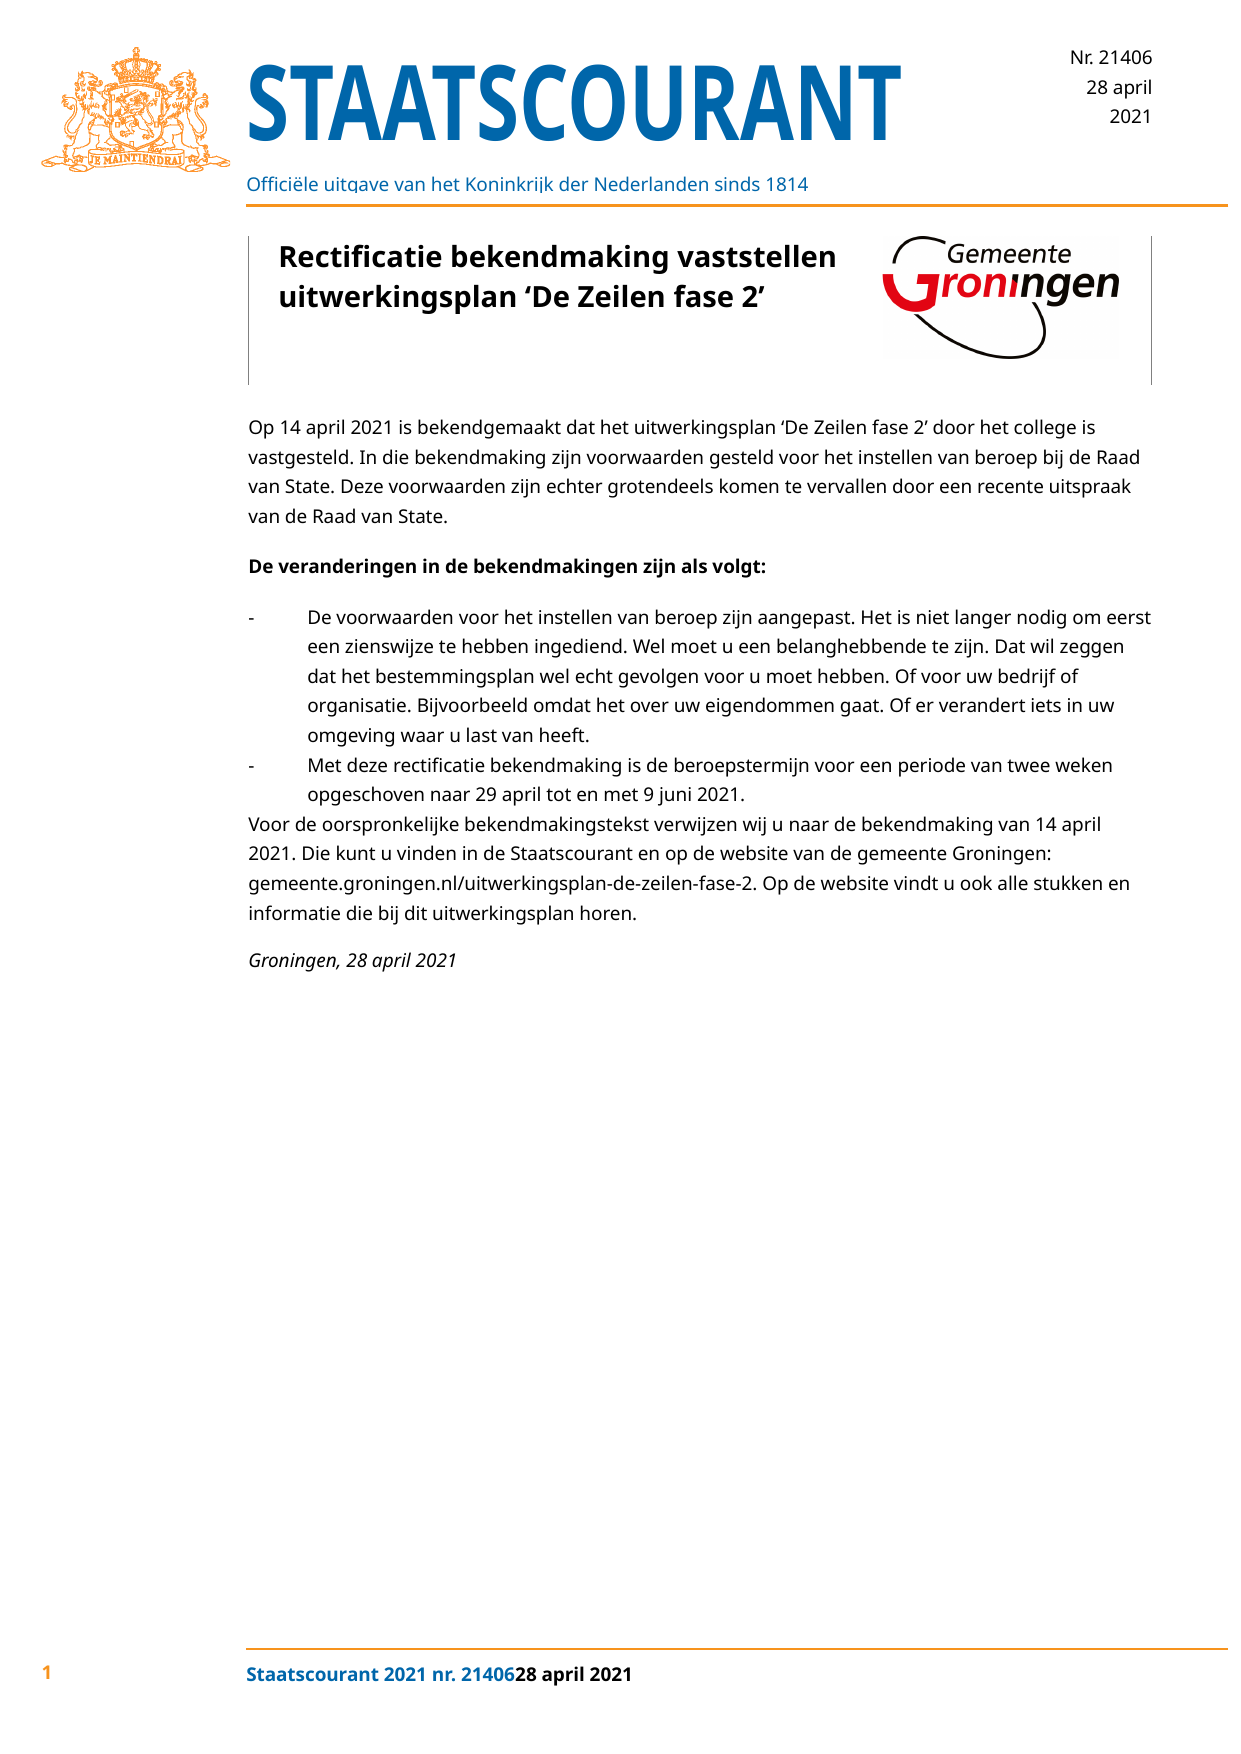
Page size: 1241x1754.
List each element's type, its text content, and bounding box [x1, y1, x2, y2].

list De voorwaarden voor het instellen van beroep zijn aangepast. Het is niet langer nodig om eerst een zienswijze te hebben ingediend. Wel moet u een belanghebbende te zijn. Dat wil zeggen dat het bestemmingsplan wel echt gevolgen voor u moet hebben. Of voor uw bedrijf of organisatie. Bijvoorbeeld omdat het over uw eigendommen gaat. Of er verandert iets in uw omgeving waar u last van heeft. [248, 604, 1152, 748]
text Voor de oorspronkelijke bekendmakingstekst verwijzen wij u naar de bekendmaking van 14 april 2021. Die kunt u vinden in de Staatscourant en op de website van de gemeente Groningen: gemeente.groningen.nl/uitwerkingsplan-de-zeilen-fase-2. Op de website vindt u ook alle stukken en informatie die bij dit uitwerkingsplan horen. [248, 811, 1152, 925]
table_header [850, 236, 1151, 385]
table_header Rectificatie bekendmaking vaststellen uitwerkingsplan ‘De Zeilen fase 2’ [249, 236, 850, 385]
text De veranderingen in de bekendmakingen zijn als volgt: [248, 553, 1152, 579]
list Met deze rectificatie bekendmaking is de beroepstermijn voor een periode van twee weken opgeschoven naar 29 april tot en met 9 juni 2021. [248, 752, 1152, 807]
picture [41, 47, 231, 172]
text Op 14 april 2021 is bekendgemaakt dat het uitwerkingsplan ‘De Zeilen fase 2’ door het college is vastgesteld. In die bekendmaking zijn voorwaarden gesteld voor het instellen van beroep bij de Raad van State. Deze voorwaarden zijn echter grotendeels komen te vervallen door een recente uitspraak van de Raad van State. [248, 414, 1152, 529]
text Groningen, 28 april 2021 [248, 947, 1152, 973]
picture [882, 236, 1119, 359]
